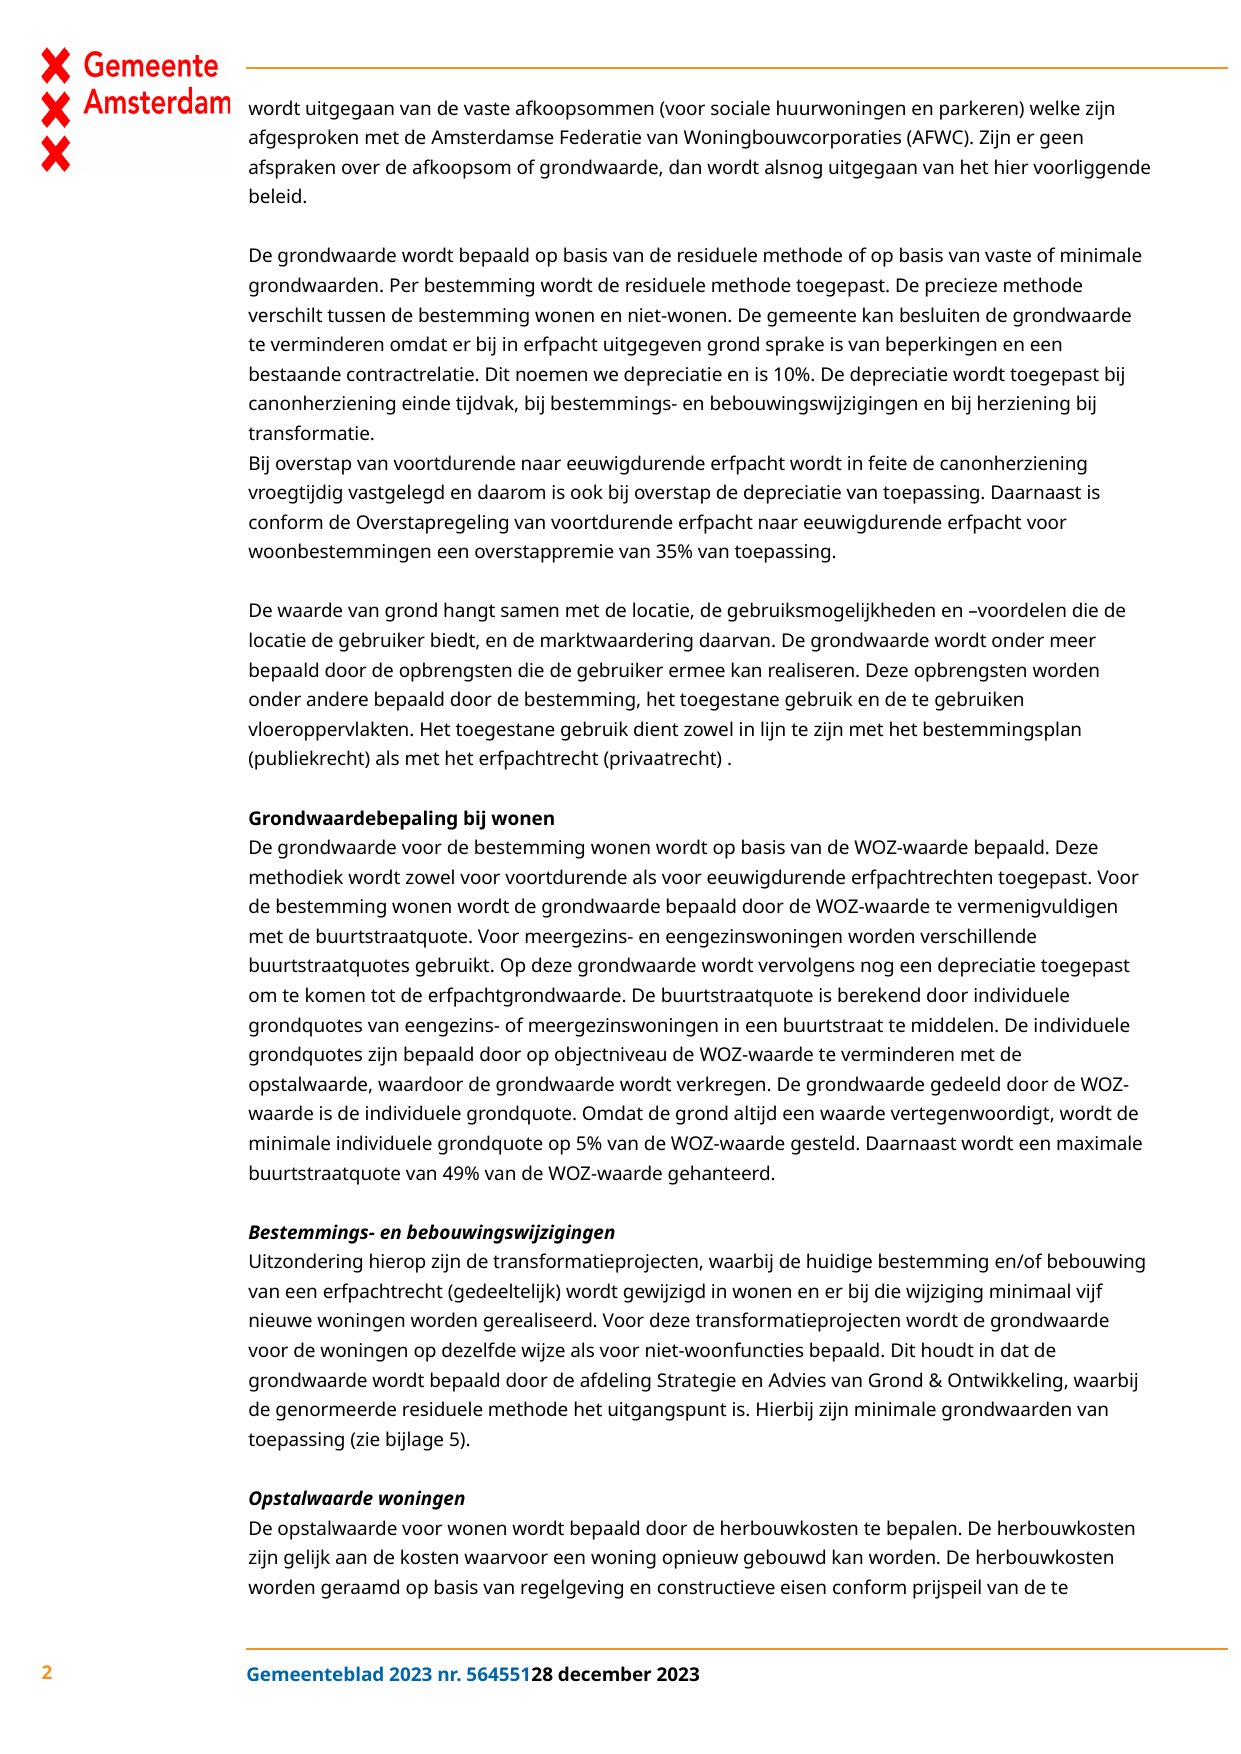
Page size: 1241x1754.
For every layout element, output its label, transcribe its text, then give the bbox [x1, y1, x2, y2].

text Opstalwaarde woningen [248, 1485, 1152, 1511]
text Uitzondering hierop zijn de transformatieprojecten, waarbij de huidige bestemming en/of bebouwing van een erfpachtrecht (gedeeltelijk) wordt gewijzigd in wonen en er bij die wijziging minimaal vijf nieuwe woningen worden gerealiseerd. Voor deze transformatieprojecten wordt de grondwaarde voor de woningen op dezelfde wijze als voor niet-woonfuncties bepaald. Dit houdt in dat de grondwaarde wordt bepaald door de afdeling Strategie en Advies van Grond & Ontwikkeling, waarbij de genormeerde residuele methode het uitgangspunt is. Hierbij zijn minimale grondwaarden van toepassing (zie bijlage 5). [248, 1248, 1152, 1452]
picture [41, 47, 231, 172]
text Bestemmings- en bebouwingswijzigingen [248, 1219, 1152, 1245]
text De opstalwaarde voor wonen wordt bepaald door de herbouwkosten te bepalen. De herbouwkosten zijn gelijk aan de kosten waarvoor een woning opnieuw gebouwd kan worden. De herbouwkosten worden geraamd op basis van regelgeving en constructieve eisen conform prijspeil van de te [248, 1515, 1152, 1600]
text Bij overstap van voortdurende naar eeuwigdurende erfpacht wordt in feite de canonherziening vroegtijdig vastgelegd en daarom is ook bij overstap de depreciatie van toepassing. Daarnaast is conform de Overstapregeling van voortdurende erfpacht naar eeuwigdurende erfpacht voor woonbestemmingen een overstappremie van 35% van toepassing. [248, 450, 1152, 564]
text De grondwaarde voor de bestemming wonen wordt op basis van de WOZ-waarde bepaald. Deze methodiek wordt zowel voor voortdurende als voor eeuwigdurende erfpachtrechten toegepast. Voor de bestemming wonen wordt de grondwaarde bepaald door de WOZ-waarde te vermenigvuldigen met de buurtstraatquote. Voor meergezins- en eengezinswoningen worden verschillende buurtstraatquotes gebruikt. Op deze grondwaarde wordt vervolgens nog een depreciatie toegepast om te komen tot de erfpachtgrondwaarde. De buurtstraatquote is berekend door individuele grondquotes van eengezins- of meergezinswoningen in een buurtstraat te middelen. De individuele grondquotes zijn bepaald door op objectniveau de WOZ-waarde te verminderen met de opstalwaarde, waardoor de grondwaarde wordt verkregen. De grondwaarde gedeeld door de WOZ-waarde is de individuele grondquote. Omdat de grond altijd een waarde vertegenwoordigt, wordt de minimale individuele grondquote op 5% van de WOZ-waarde gesteld. Daarnaast wordt een maximale buurtstraatquote van 49% van de WOZ-waarde gehanteerd. [248, 834, 1152, 1186]
text wordt uitgegaan van de vaste afkoopsommen (voor sociale huurwoningen en parkeren) welke zijn afgesproken met de Amsterdamse Federatie van Woningbouwcorporaties (AFWC). Zijn er geen afspraken over de afkoopsom of grondwaarde, dan wordt alsnog uitgegaan van het hier voorliggende beleid. [248, 95, 1152, 209]
text Grondwaardebepaling bij wonen [248, 805, 1152, 831]
text De waarde van grond hangt samen met de locatie, de gebruiksmogelijkheden en –voordelen die de locatie de gebruiker biedt, en de marktwaardering daarvan. De grondwaarde wordt onder meer bepaald door de opbrengsten die de gebruiker ermee kan realiseren. Deze opbrengsten worden onder andere bepaald door de bestemming, het toegestane gebruik en de te gebruiken vloeroppervlakten. Het toegestane gebruik dient zowel in lijn te zijn met het bestemmingsplan (publiekrecht) als met het erfpachtrecht (privaatrecht) . [248, 598, 1152, 771]
text De grondwaarde wordt bepaald op basis van de residuele methode of op basis van vaste of minimale grondwaarden. Per bestemming wordt de residuele methode toegepast. De precieze methode verschilt tussen de bestemming wonen en niet-wonen. De gemeente kan besluiten de grondwaarde te verminderen omdat er bij in erfpacht uitgegeven grond sprake is van beperkingen en een bestaande contractrelatie. Dit noemen we depreciatie en is 10%. De depreciatie wordt toegepast bij canonherziening einde tijdvak, bij bestemmings- en bebouwingswijzigingen en bij herziening bij transformatie. [248, 243, 1152, 446]
